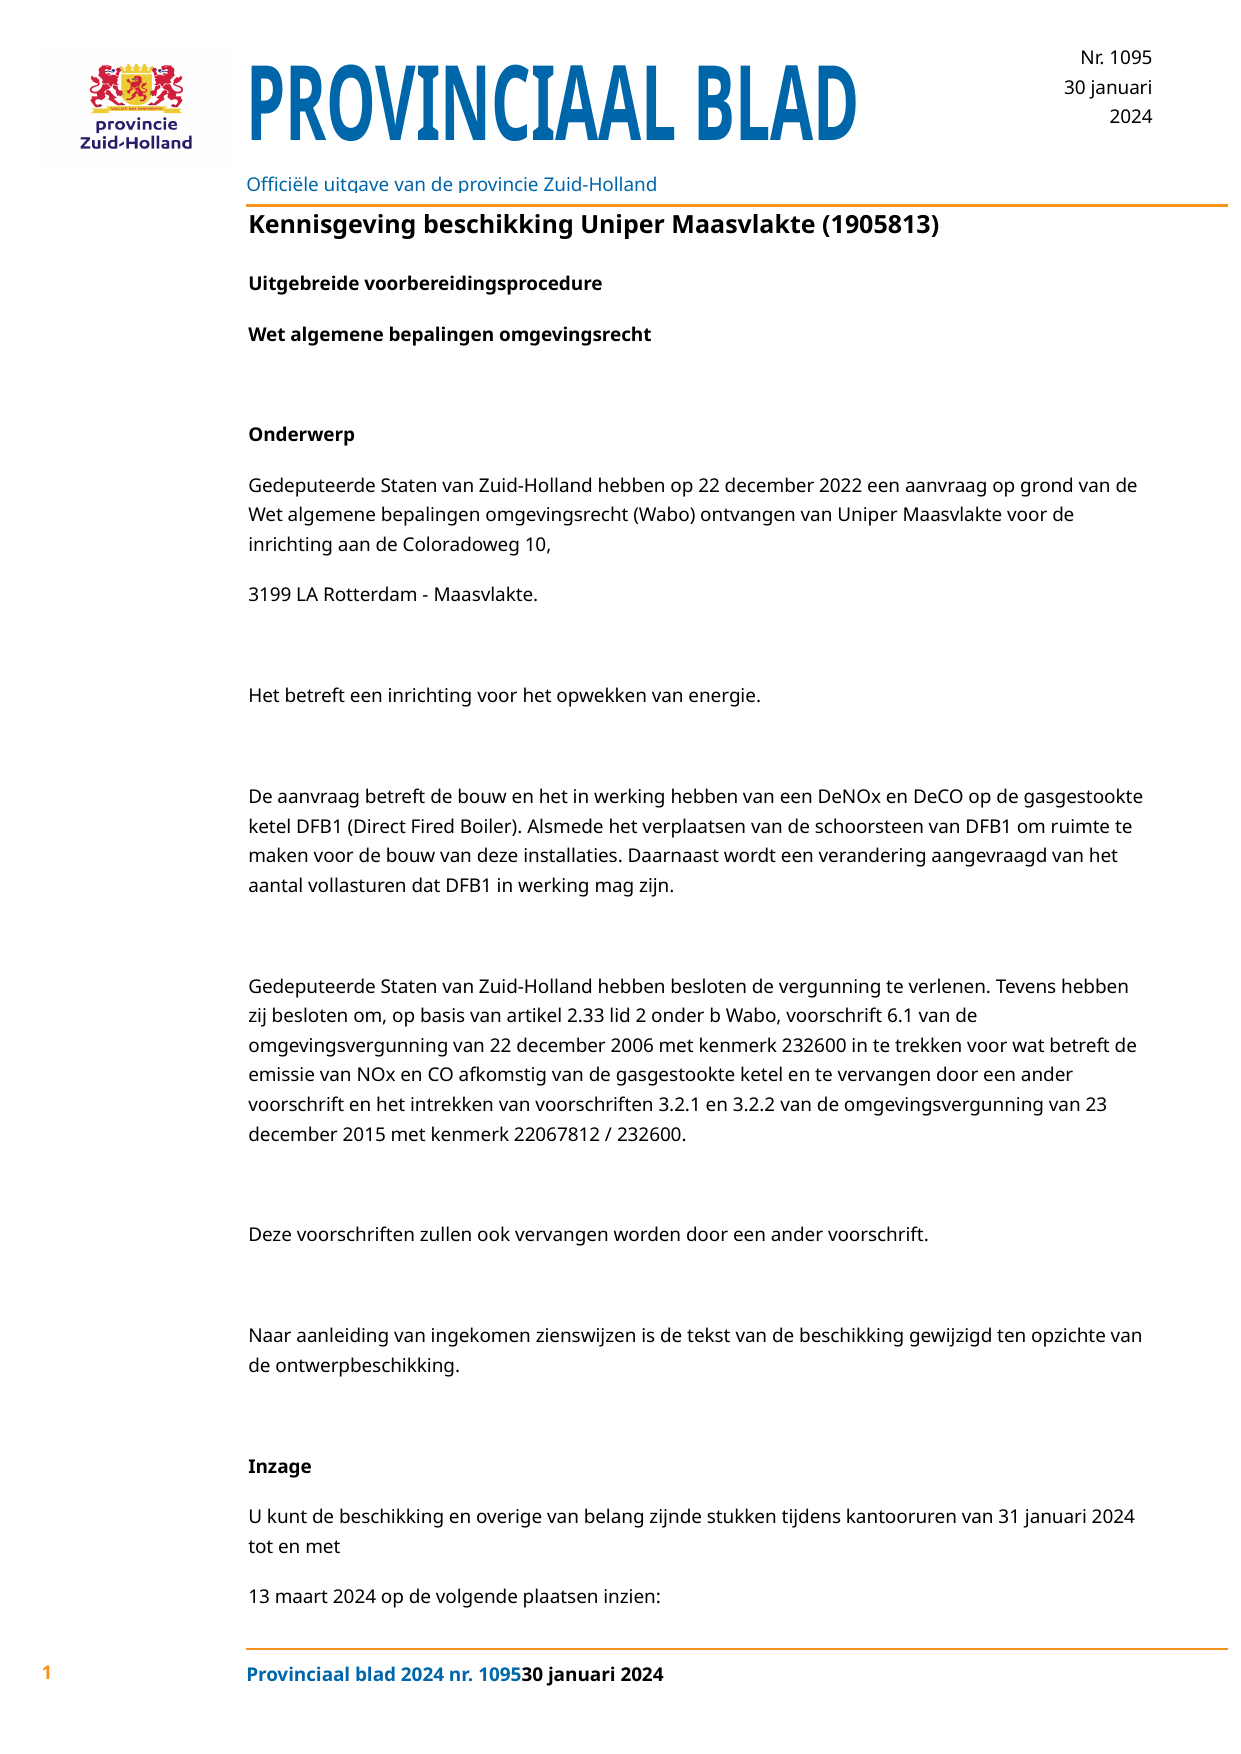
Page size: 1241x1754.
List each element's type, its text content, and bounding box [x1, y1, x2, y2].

text Onderwerp [248, 422, 1152, 447]
text Naar aanleiding van ingekomen zienswijzen is de tekst van de beschikking gewijzigd ten opzichte van de ontwerpbeschikking. [248, 1322, 1152, 1378]
text Gedeputeerde Staten van Zuid-Holland hebben besloten de vergunning te verlenen. Tevens hebben zij besloten om, op basis van artikel 2.33 lid 2 onder b Wabo, voorschrift 6.1 van de omgevingsvergunning van 22 december 2006 met kenmerk 232600 in te trekken voor wat betreft de emissie van NOx en CO afkomstig van de gasgestookte ketel en te vervangen door een ander voorschrift en het intrekken van voorschriften 3.2.1 en 3.2.2 van de omgevingsvergunning van 23 december 2015 met kenmerk 22067812 / 232600. [248, 973, 1152, 1146]
text Uitgebreide voorbereidingsprocedure [248, 270, 1152, 296]
text De aanvraag betreft de bouw en het in werking hebben van een DeNOx en DeCO op de gasgestookte ketel DFB1 (Direct Fired Boiler). Alsmede het verplaatsen van de schoorsteen van DFB1 om ruimte te maken voor de bouw van deze installaties. Daarnaast wordt een verandering aangevraagd van het aantal vollasturen dat DFB1 in werking mag zijn. [248, 783, 1152, 898]
text Kennisgeving beschikking Uniper Maasvlakte (1905813) [248, 207, 1152, 241]
text Wet algemene bepalingen omgevingsrecht [248, 321, 1152, 346]
text Het betreft een inrichting voor het opwekken van energie. [248, 682, 1152, 708]
picture [41, 47, 231, 172]
text U kunt de beschikking en overige van belang zijnde stukken tijdens kantooruren van 31 januari 2024 tot en met [248, 1503, 1152, 1558]
text 13 maart 2024 op de volgende plaatsen inzien: [248, 1583, 1152, 1609]
text Inzage [248, 1453, 1152, 1478]
text Gedeputeerde Staten van Zuid-Holland hebben op 22 december 2022 een aanvraag op grond van de Wet algemene bepalingen omgevingsrecht (Wabo) ontvangen van Uniper Maasvlakte voor de inrichting aan de Coloradoweg 10, [248, 472, 1152, 557]
text 3199 LA Rotterdam - Maasvlakte. [248, 582, 1152, 607]
text Deze voorschriften zullen ook vervangen worden door een ander voorschrift. [248, 1222, 1152, 1247]
